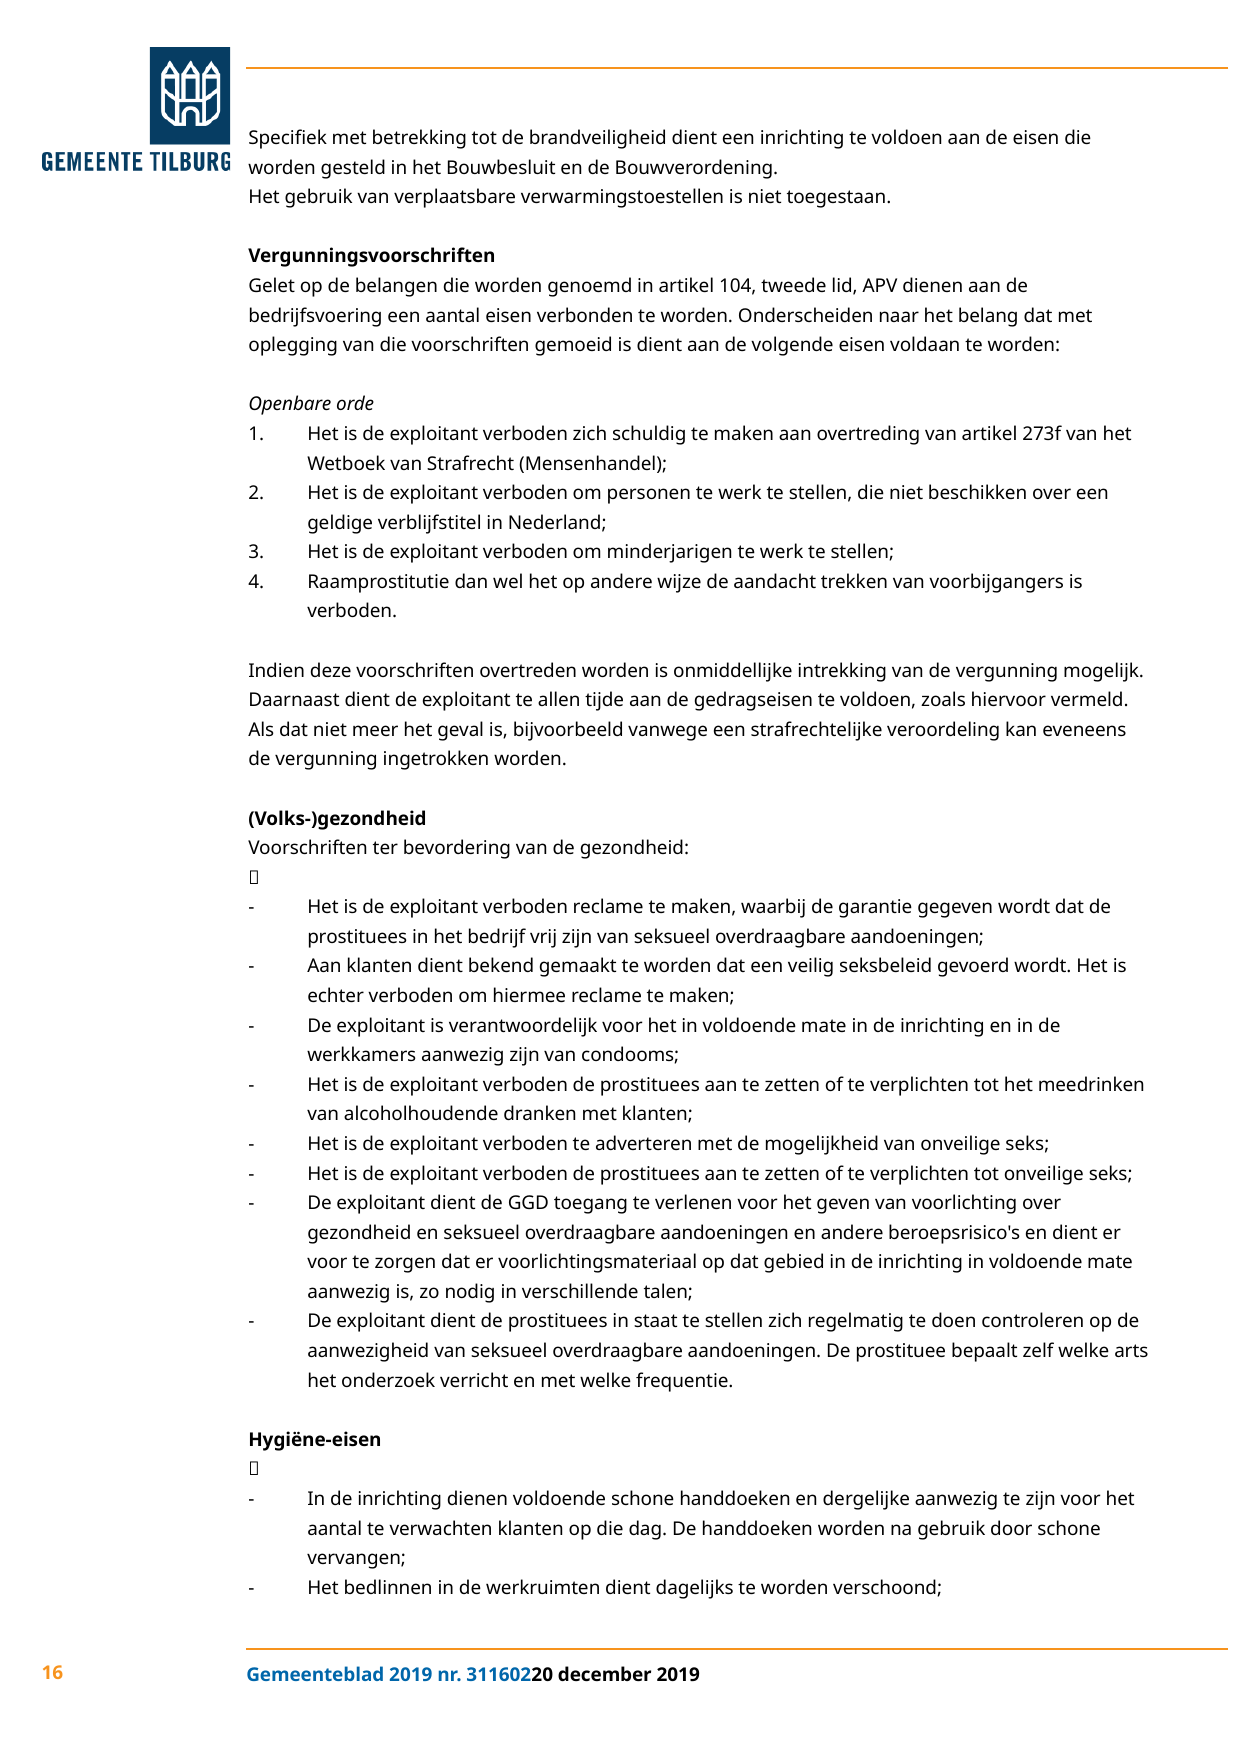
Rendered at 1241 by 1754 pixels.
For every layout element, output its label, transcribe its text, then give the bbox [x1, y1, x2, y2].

list Raamprostitutie dan wel het op andere wijze de aandacht trekken van voorbijgangers is verboden. [248, 568, 1152, 623]
text Gelet op de belangen die worden genoemd in artikel 104, tweede lid, APV dienen aan de bedrijfsvoering een aantal eisen verbonden te worden. Onderscheiden naar het belang dat met oplegging van die voorschriften gemoeid is dient aan de volgende eisen voldaan te worden: [248, 272, 1152, 357]
text Openbare orde [248, 391, 1152, 416]
list In de inrichting dienen voldoende schone handdoeken en dergelijke aanwezig te zijn voor het aantal te verwachten klanten op die dag. De handdoeken worden na gebruik door schone vervangen; [248, 1485, 1152, 1570]
picture [41, 47, 231, 172]
list De exploitant dient de GGD toegang te verlenen voor het geven van voorlichting over gezondheid en seksueel overdraagbare aandoeningen en andere beroepsrisico's en dient er voor te zorgen dat er voorlichtingsmateriaal op dat gebied in de inrichting in voldoende mate aanwezig is, zo nodig in verschillende talen; [248, 1189, 1152, 1304]
list Het is de exploitant verboden reclame te maken, waarbij de garantie gegeven wordt dat de prostituees in het bedrijf vrij zijn van seksueel overdraagbare aandoeningen; [248, 893, 1152, 949]
text (Volks-)gezondheid [248, 805, 1152, 831]
list Het is de exploitant verboden zich schuldig te maken aan overtreding van artikel 273f van het Wetboek van Strafrecht (Mensenhandel); [248, 420, 1152, 476]
list Het bedlinnen in de werkruimten dient dagelijks te worden verschoond; [248, 1574, 1152, 1600]
list Het is de exploitant verboden de prostituees aan te zetten of te verplichten tot het meedrinken van alcoholhoudende dranken met klanten; [248, 1071, 1152, 1126]
text Specifiek met betrekking tot de brandveiligheid dient een inrichting te voldoen aan de eisen die worden gesteld in het Bouwbesluit en de Bouwverordening. [248, 124, 1152, 180]
list Het is de exploitant verboden de prostituees aan te zetten of te verplichten tot onveilige seks; [248, 1160, 1152, 1186]
list Het is de exploitant verboden om minderjarigen te werk te stellen; [248, 538, 1152, 564]
list Aan klanten dient bekend gemaakt te worden dat een veilig seksbeleid gevoerd wordt. Het is echter verboden om hiermee reclame te maken; [248, 953, 1152, 1008]
list Het is de exploitant verboden om personen te werk te stellen, die niet beschikken over een geldige verblijfstitel in Nederland; [248, 479, 1152, 535]
text Hygiëne-eisen [248, 1426, 1152, 1452]
list Het is de exploitant verboden te adverteren met de mogelijkheid van onveilige seks; [248, 1130, 1152, 1156]
text Het gebruik van verplaatsbare verwarmingstoestellen is niet toegestaan. [248, 183, 1152, 209]
text  [248, 1456, 1152, 1481]
text Vergunningsvoorschriften [248, 243, 1152, 268]
text Voorschriften ter bevordering van de gezondheid: [248, 834, 1152, 860]
list De exploitant dient de prostituees in staat te stellen zich regelmatig te doen controleren op de aanwezigheid van seksueel overdraagbare aandoeningen. De prostituee bepaalt zelf welke arts het onderzoek verricht en met welke frequentie. [248, 1308, 1152, 1393]
text  [248, 864, 1152, 890]
text Indien deze voorschriften overtreden worden is onmiddellijke intrekking van de vergunning mogelijk. Daarnaast dient de exploitant te allen tijde aan de gedragseisen te voldoen, zoals hiervoor vermeld. Als dat niet meer het geval is, bijvoorbeeld vanwege een strafrechtelijke veroordeling kan eveneens de vergunning ingetrokken worden. [248, 657, 1152, 771]
list De exploitant is verantwoordelijk voor het in voldoende mate in de inrichting en in de werkkamers aanwezig zijn van condooms; [248, 1012, 1152, 1067]
